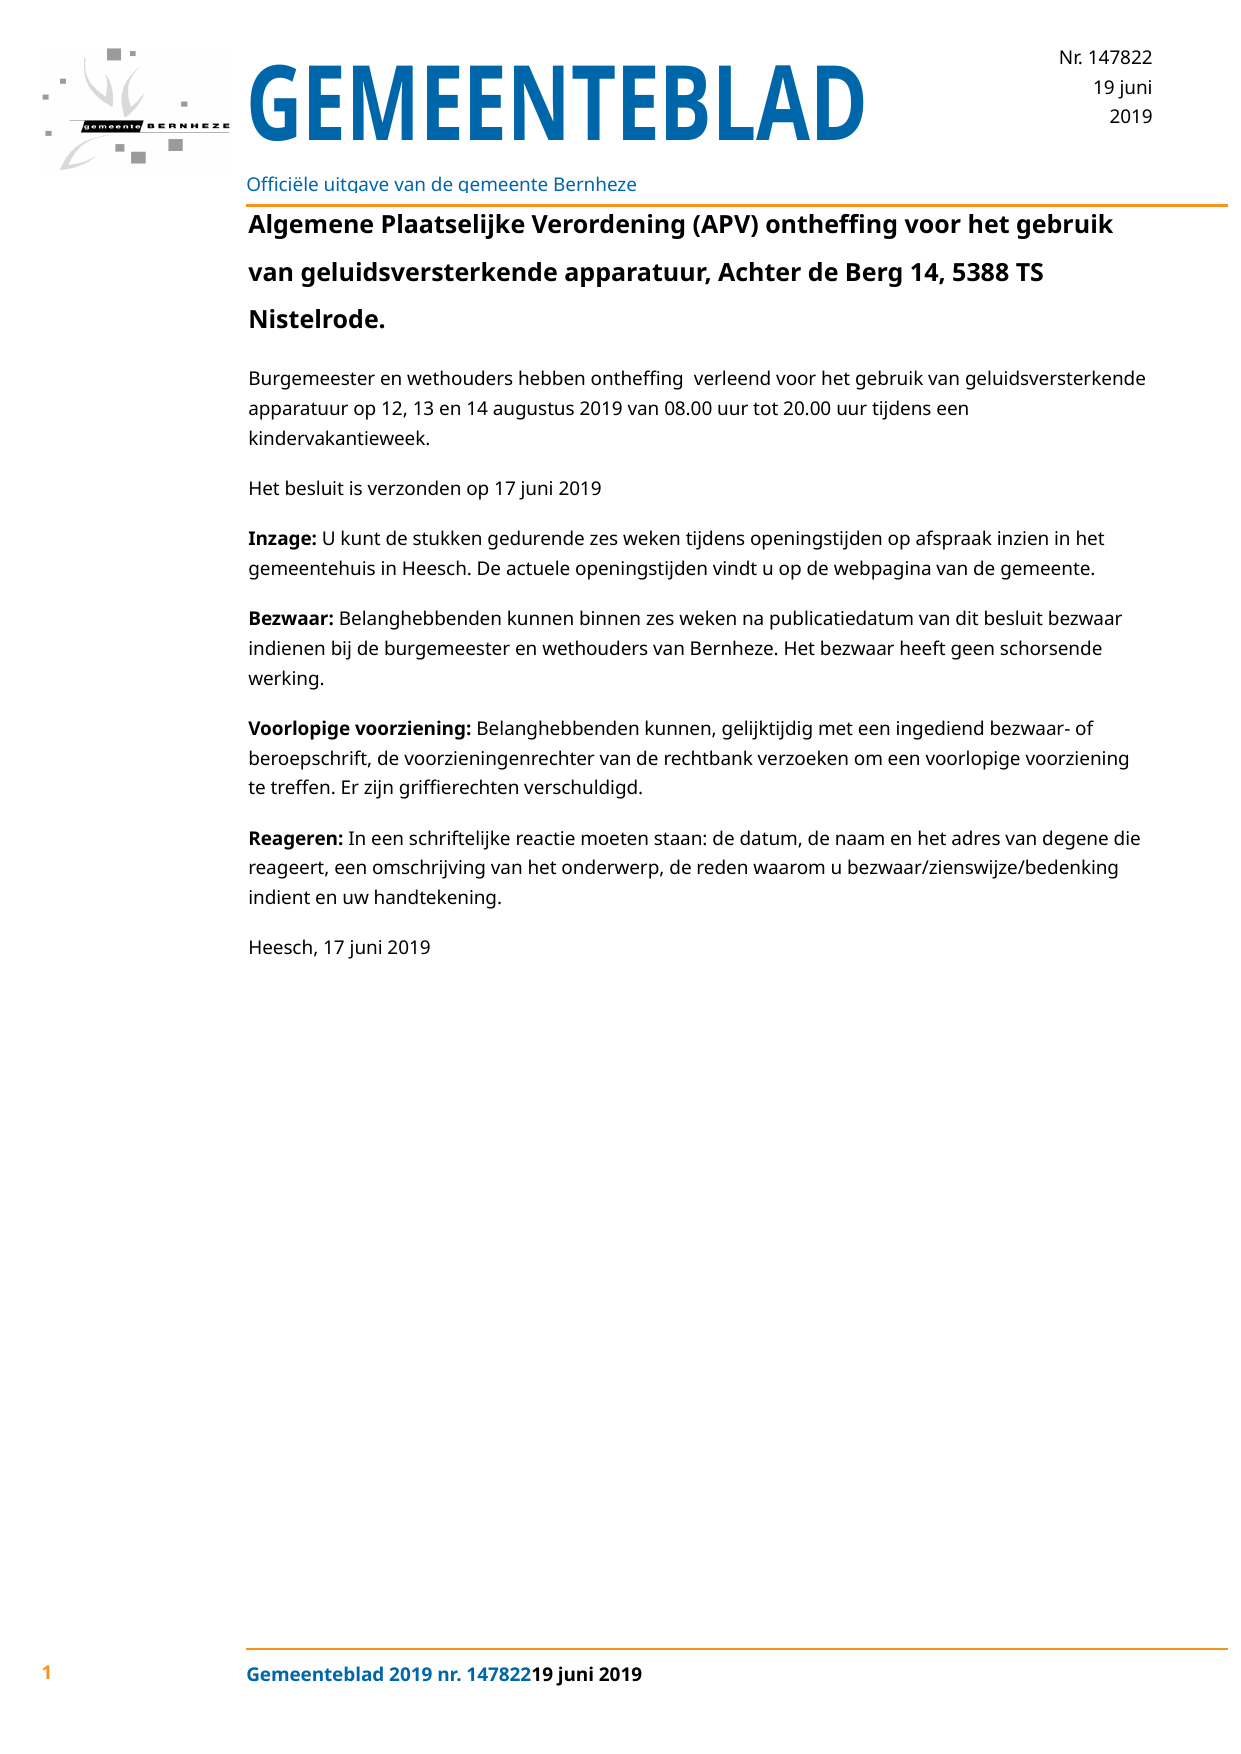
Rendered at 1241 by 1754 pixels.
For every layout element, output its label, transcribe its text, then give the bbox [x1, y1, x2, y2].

text Algemene Plaatselijke Verordening (APV) ontheffing voor het gebruik van geluidsversterkende apparatuur, Achter de Berg 14, 5388 TS Nistelrode. [248, 207, 1152, 336]
text Inzage: U kunt de stukken gedurende zes weken tijdens openingstijden op afspraak inzien in het gemeentehuis in Heesch. De actuele openingstijden vindt u op de webpagina van de gemeente. [248, 526, 1152, 581]
text Burgemeester en wethouders hebben ontheffing verleend voor het gebruik van geluidsversterkende apparatuur op 12, 13 en 14 augustus 2019 van 08.00 uur tot 20.00 uur tijdens een kindervakantieweek. [248, 366, 1152, 450]
text Reageren: In een schriftelijke reactie moeten staan: de datum, de naam en het adres van degene die reageert, een omschrijving van het onderwerp, de reden waarom u bezwaar/zienswijze/bedenking indient en uw handtekening. [248, 825, 1152, 909]
text Heesch, 17 juni 2019 [248, 934, 1152, 960]
picture [41, 47, 231, 172]
text Voorlopige voorziening: Belanghebbenden kunnen, gelijktijdig met een ingediend bezwaar- of beroepschrift, de voorzieningenrechter van de rechtbank verzoeken om een voorlopige voorziening te treffen. Er zijn griffierechten verschuldigd. [248, 715, 1152, 800]
text Het besluit is verzonden op 17 juni 2019 [248, 475, 1152, 501]
text Bezwaar: Belanghebbenden kunnen binnen zes weken na publicatiedatum van dit besluit bezwaar indienen bij de burgemeester en wethouders van Bernheze. Het bezwaar heeft geen schorsende werking. [248, 606, 1152, 690]
